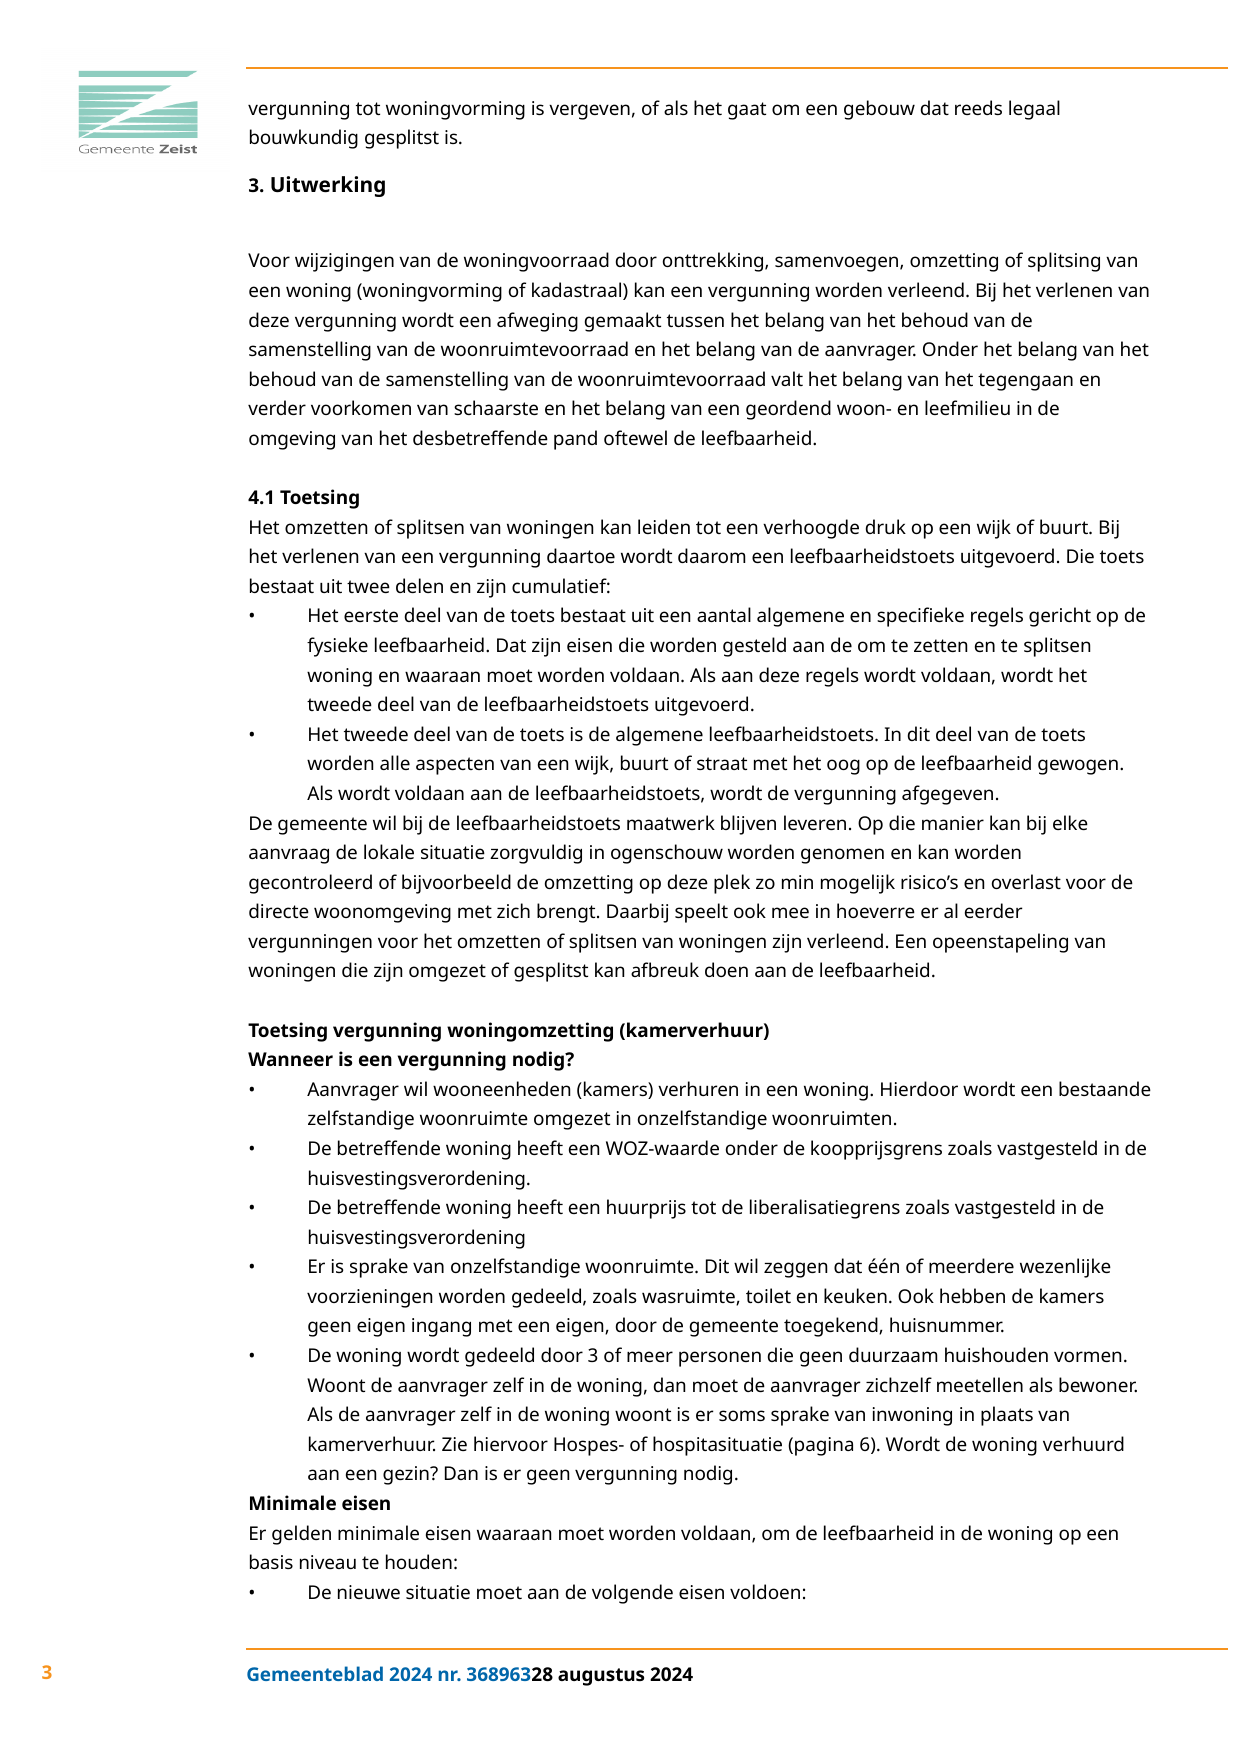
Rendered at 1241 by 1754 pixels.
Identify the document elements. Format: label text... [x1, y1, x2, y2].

text Toetsing vergunning woningomzetting (kamerverhuur) [248, 1017, 1152, 1043]
list Het tweede deel van de toets is de algemene leefbaarheidstoets. In dit deel van de toets worden alle aspecten van een wijk, buurt of straat met het oog op de leefbaarheid gewogen. Als wordt voldaan aan de leefbaarheidstoets, wordt de vergunning afgegeven. [248, 721, 1152, 806]
text Wanneer is een vergunning nodig? [248, 1046, 1152, 1072]
list Er is sprake van onzelfstandige woonruimte. Dit wil zeggen dat één of meerdere wezenlijke voorzieningen worden gedeeld, zoals wasruimte, toilet en keuken. Ook hebben de kamers geen eigen ingang met een eigen, door de gemeente toegekend, huisnummer. [248, 1253, 1152, 1338]
list De betreffende woning heeft een WOZ-waarde onder de koopprijsgrens zoals vastgesteld in de huisvestingsverordening. [248, 1135, 1152, 1191]
list Het eerste deel van de toets bestaat uit een aantal algemene en specifieke regels gericht op de fysieke leefbaarheid. Dat zijn eisen die worden gesteld aan de om te zetten en te splitsen woning en waaraan moet worden voldaan. Als aan deze regels wordt voldaan, wordt het tweede deel van de leefbaarheidstoets uitgevoerd. [248, 603, 1152, 717]
text De gemeente wil bij de leefbaarheidstoets maatwerk blijven leveren. Op die manier kan bij elke [248, 810, 1152, 836]
list De betreffende woning heeft een huurprijs tot de liberalisatiegrens zoals vastgesteld in de huisvestingsverordening [248, 1194, 1152, 1250]
text Het omzetten of splitsen van woningen kan leiden tot een verhoogde druk op een wijk of buurt. Bij het verlenen van een vergunning daartoe wordt daarom een leefbaarheidstoets uitgevoerd. Die toets bestaat uit twee delen en zijn cumulatief: [248, 514, 1152, 599]
text 3. Uitwerking [248, 170, 1152, 198]
text 4.1 Toetsing [248, 484, 1152, 510]
list Aanvrager wil wooneenheden (kamers) verhuren in een woning. Hierdoor wordt een bestaande zelfstandige woonruimte omgezet in onzelfstandige woonruimten. [248, 1076, 1152, 1131]
text vergunning tot woningvorming is vergeven, of als het gaat om een gebouw dat reeds legaal bouwkundig gesplitst is. [248, 95, 1152, 150]
text Minimale eisen [248, 1490, 1152, 1516]
text aanvraag de lokale situatie zorgvuldig in ogenschouw worden genomen en kan worden gecontroleerd of bijvoorbeeld de omzetting op deze plek zo min mogelijk risico’s en overlast voor de directe woonomgeving met zich brengt. Daarbij speelt ook mee in hoeverre er al eerder vergunningen voor het omzetten of splitsen van woningen zijn verleend. Een opeenstapeling van woningen die zijn omgezet of gesplitst kan afbreuk doen aan de leefbaarheid. [248, 839, 1152, 983]
text Er gelden minimale eisen waaraan moet worden voldaan, om de leefbaarheid in de woning op een basis niveau te houden: [248, 1520, 1152, 1575]
list De woning wordt gedeeld door 3 of meer personen die geen duurzaam huishouden vormen. Woont de aanvrager zelf in de woning, dan moet de aanvrager zichzelf meetellen als bewoner. Als de aanvrager zelf in de woning woont is er soms sprake van inwoning in plaats van kamerverhuur. Zie hiervoor Hospes- of hospitasituatie (pagina 6). Wordt de woning verhuurd aan een gezin? Dan is er geen vergunning nodig. [248, 1342, 1152, 1486]
picture [41, 47, 231, 172]
text Voor wijzigingen van de woningvoorraad door onttrekking, samenvoegen, omzetting of splitsing van een woning (woningvorming of kadastraal) kan een vergunning worden verleend. Bij het verlenen van deze vergunning wordt een afweging gemaakt tussen het belang van het behoud van de samenstelling van de woonruimtevoorraad en het belang van de aanvrager. Onder het belang van het behoud van de samenstelling van de woonruimtevoorraad valt het belang van het tegengaan en verder voorkomen van schaarste en het belang van een geordend woon- en leefmilieu in de omgeving van het desbetreffende pand oftewel de leefbaarheid. [248, 248, 1152, 451]
list De nieuwe situatie moet aan de volgende eisen voldoen: [248, 1579, 1152, 1605]
